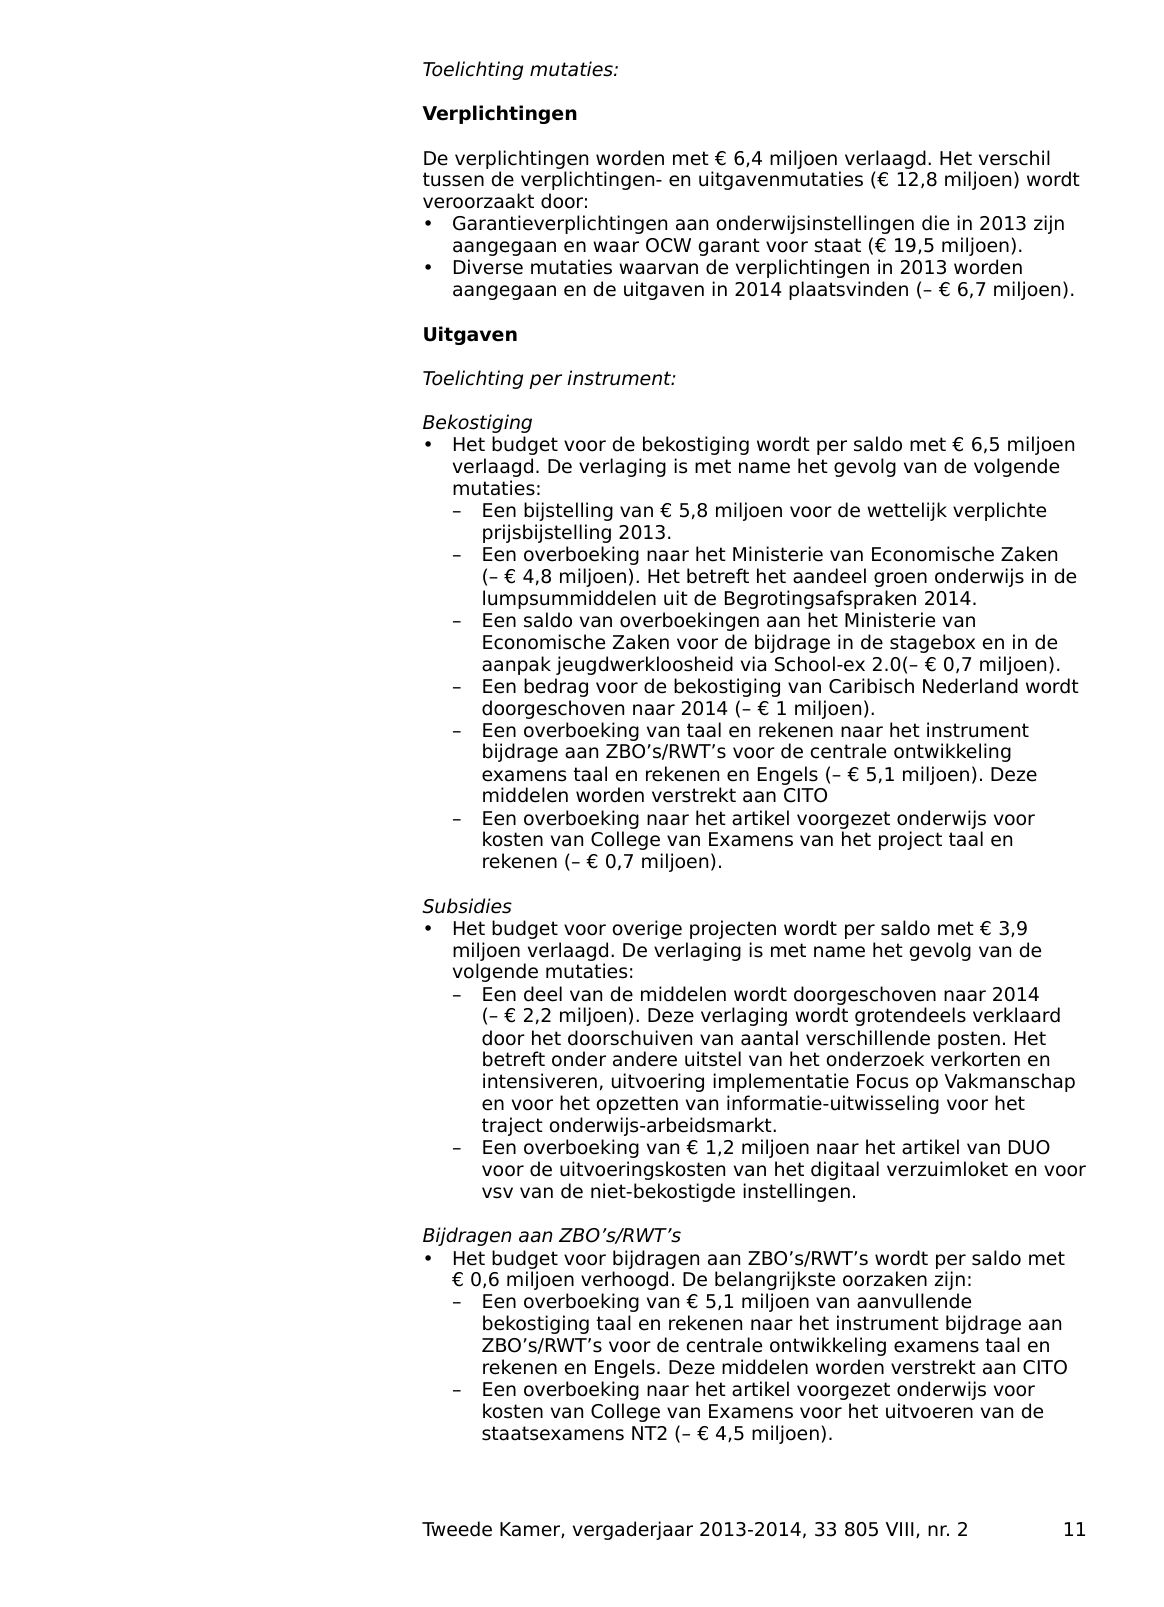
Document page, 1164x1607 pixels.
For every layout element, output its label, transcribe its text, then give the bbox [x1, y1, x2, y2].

text De verplichtingen worden met € 6,4 miljoen verlaagd. Het verschil tussen de verplichtingen- en uitgavenmutaties (€ 12,8 miljoen) wordt veroorzaakt door: [422, 147, 1087, 213]
text – Een overboeking van € 5,1 miljoen van aanvullende bekostiging taal en rekenen naar het instrument bijdrage aan ZBO’s/RWT’s voor de centrale ontwikkeling examens taal en rekenen en Engels. Deze middelen worden verstrekt aan CITO [452, 1291, 1087, 1379]
text – Een overboeking naar het artikel voorgezet onderwijs voor kosten van College van Examens voor het uitvoeren van de staatsexamens NT2 (– € 4,5 miljoen). [452, 1379, 1087, 1445]
text • Het budget voor de bekostiging wordt per saldo met € 6,5 miljoen verlaagd. De verlaging is met name het gevolg van de volgende mutaties: [422, 434, 1087, 500]
subtitle Bekostiging [422, 412, 1087, 434]
text – Een saldo van overboekingen aan het Ministerie van Economische Zaken voor de bijdrage in de stagebox en in de aanpak jeugdwerkloosheid via School-ex 2.0(– € 0,7 miljoen). [452, 609, 1087, 676]
subtitle Toelichting per instrument: [422, 368, 1087, 389]
text – Een overboeking naar het Ministerie van Economische Zaken (– € 4,8 miljoen). Het betreft het aandeel groen onderwijs in de lumpsummiddelen uit de Begrotingsafspraken 2014. [452, 544, 1087, 609]
text • Garantieverplichtingen aan onderwijsinstellingen die in 2013 zijn aangegaan en waar OCW garant voor staat (€ 19,5 miljoen). [422, 213, 1087, 257]
subtitle Verplichtingen [422, 103, 1087, 125]
text – Een bedrag voor de bekostiging van Caribisch Nederland wordt doorgeschoven naar 2014 (– € 1 miljoen). [452, 676, 1087, 719]
subtitle Uitgaven [422, 323, 1087, 345]
text – Een overboeking van € 1,2 miljoen naar het artikel van DUO voor de uitvoeringskosten van het digitaal verzuimloket en voor vsv van de niet-bekostigde instellingen. [452, 1137, 1087, 1203]
subtitle Subsidies [422, 896, 1087, 917]
text – Een overboeking naar het artikel voorgezet onderwijs voor kosten van College van Examens van het project taal en rekenen (– € 0,7 miljoen). [452, 807, 1087, 873]
subtitle Toelichting mutaties: [422, 59, 1087, 81]
text • Het budget voor overige projecten wordt per saldo met € 3,9 miljoen verlaagd. De verlaging is met name het gevolg van de volgende mutaties: [422, 917, 1087, 983]
text – Een bijstelling van € 5,8 miljoen voor de wettelijk verplichte prijsbijstelling 2013. [452, 500, 1087, 544]
text • Diverse mutaties waarvan de verplichtingen in 2013 worden aangegaan en de uitgaven in 2014 plaatsvinden (– € 6,7 miljoen). [422, 257, 1087, 301]
subtitle Bijdragen aan ZBO’s/RWT’s [422, 1225, 1087, 1247]
text • Het budget voor bijdragen aan ZBO’s/RWT’s wordt per saldo met € 0,6 miljoen verhoogd. De belangrijkste oorzaken zijn: [422, 1247, 1087, 1291]
text – Een deel van de middelen wordt doorgeschoven naar 2014 (– € 2,2 miljoen). Deze verlaging wordt grotendeels verklaard door het doorschuiven van aantal verschillende posten. Het betreft onder andere uitstel van het onderzoek verkorten en intensiveren, uitvoering implementatie Focus op Vakmanschap en voor het opzetten van informatie-uitwisseling voor het traject onderwijs-arbeidsmarkt. [452, 983, 1087, 1137]
text – Een overboeking van taal en rekenen naar het instrument bijdrage aan ZBO’s/RWT’s voor de centrale ontwikkeling examens taal en rekenen en Engels (– € 5,1 miljoen). Deze middelen worden verstrekt aan CITO [452, 719, 1087, 807]
